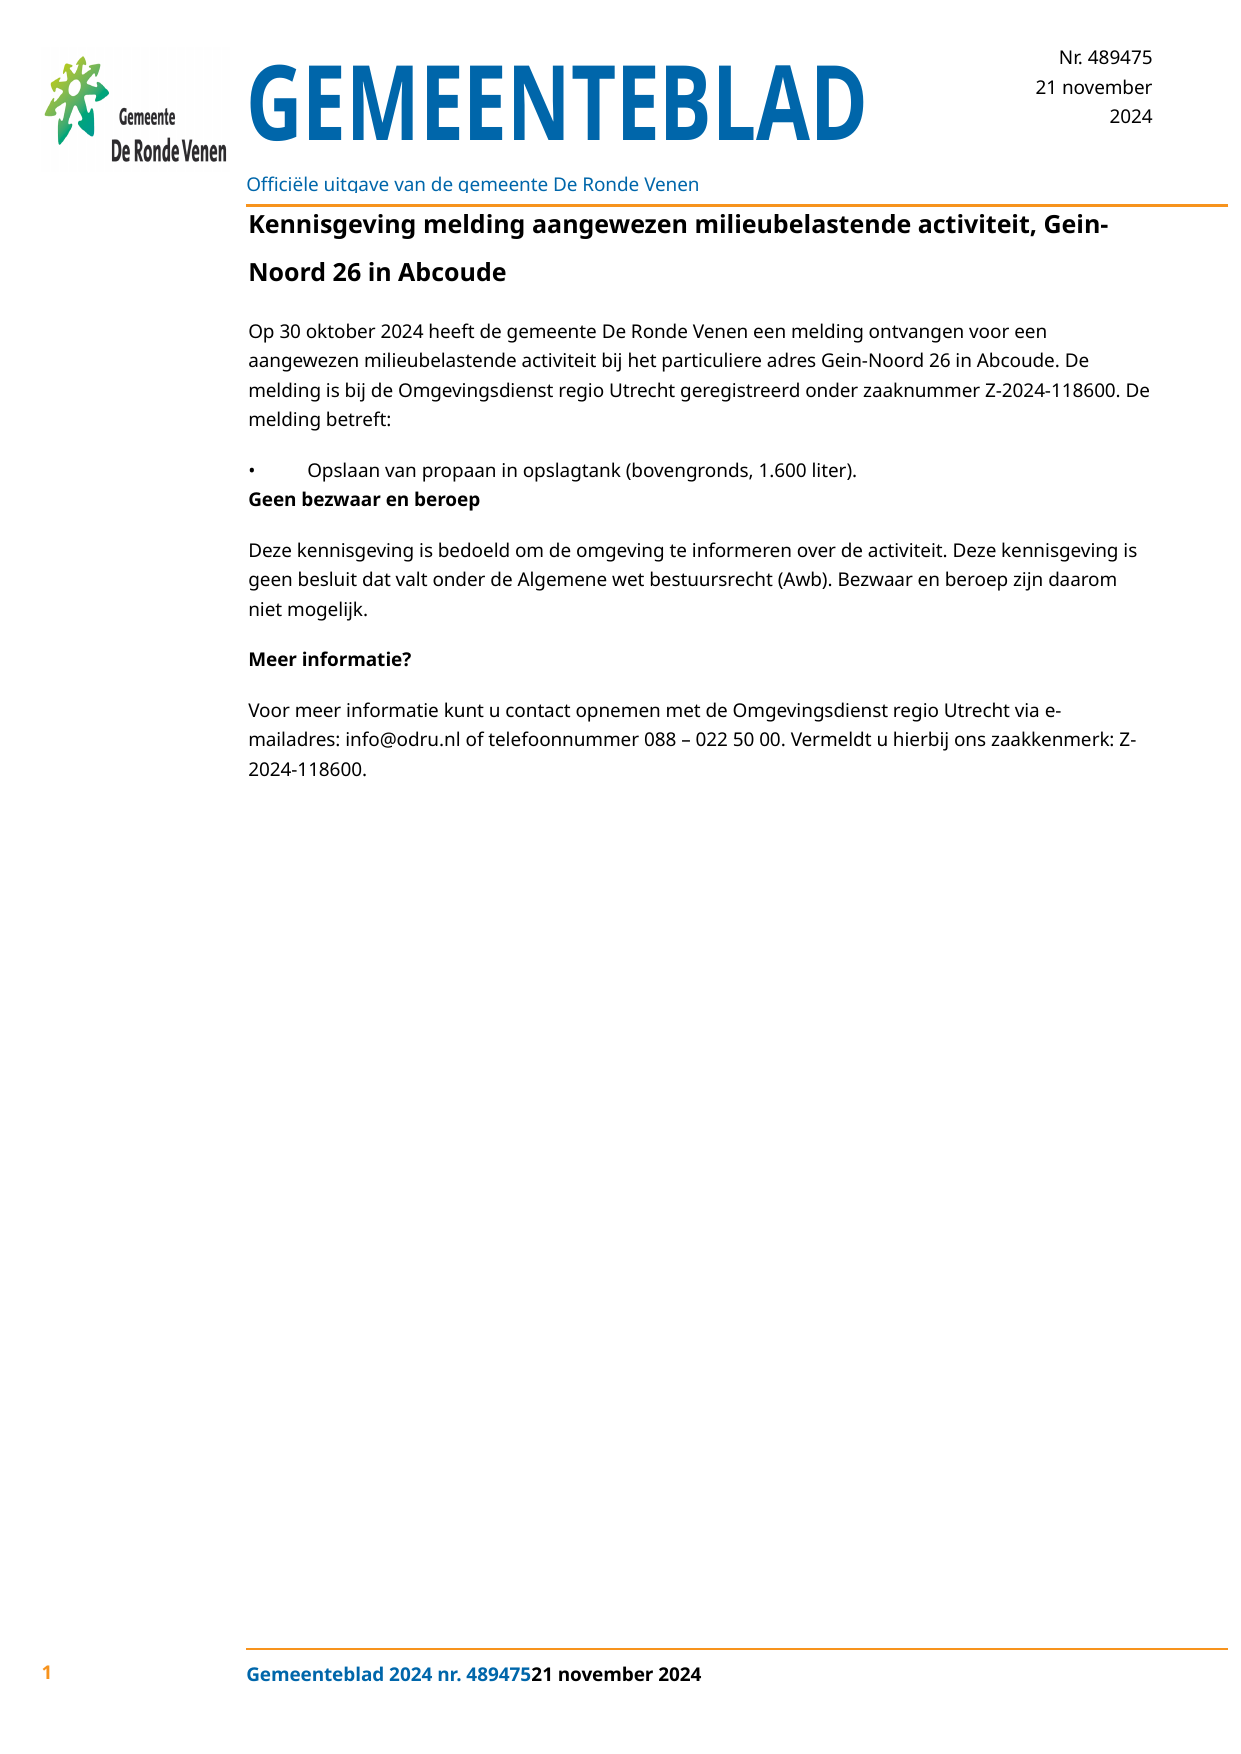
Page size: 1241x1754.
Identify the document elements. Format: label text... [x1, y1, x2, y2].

text Geen bezwaar en beroep [248, 487, 1152, 512]
text Op 30 oktober 2024 heeft de gemeente De Ronde Venen een melding ontvangen voor een aangewezen milieubelastende activiteit bij het particuliere adres Gein-Noord 26 in Abcoude. De melding is bij de Omgevingsdienst regio Utrecht geregistreerd onder zaaknummer Z-2024-118600. De melding betreft: [248, 318, 1152, 432]
text Voor meer informatie kunt u contact opnemen met de Omgevingsdienst regio Utrecht via e-mailadres: info@odru.nl of telefoonnummer 088 – 022 50 00. Vermeldt u hierbij ons zaakkenmerk: Z-2024-118600. [248, 697, 1152, 782]
text Kennisgeving melding aangewezen milieubelastende activiteit, Gein-Noord 26 in Abcoude [248, 207, 1152, 288]
list Opslaan van propaan in opslagtank (bovengronds, 1.600 liter). [248, 457, 1152, 483]
picture [41, 47, 231, 172]
text Meer informatie? [248, 647, 1152, 672]
text Deze kennisgeving is bedoeld om de omgeving te informeren over de activiteit. Deze kennisgeving is geen besluit dat valt onder de Algemene wet bestuursrecht (Awb). Bezwaar en beroep zijn daarom niet mogelijk. [248, 537, 1152, 622]
